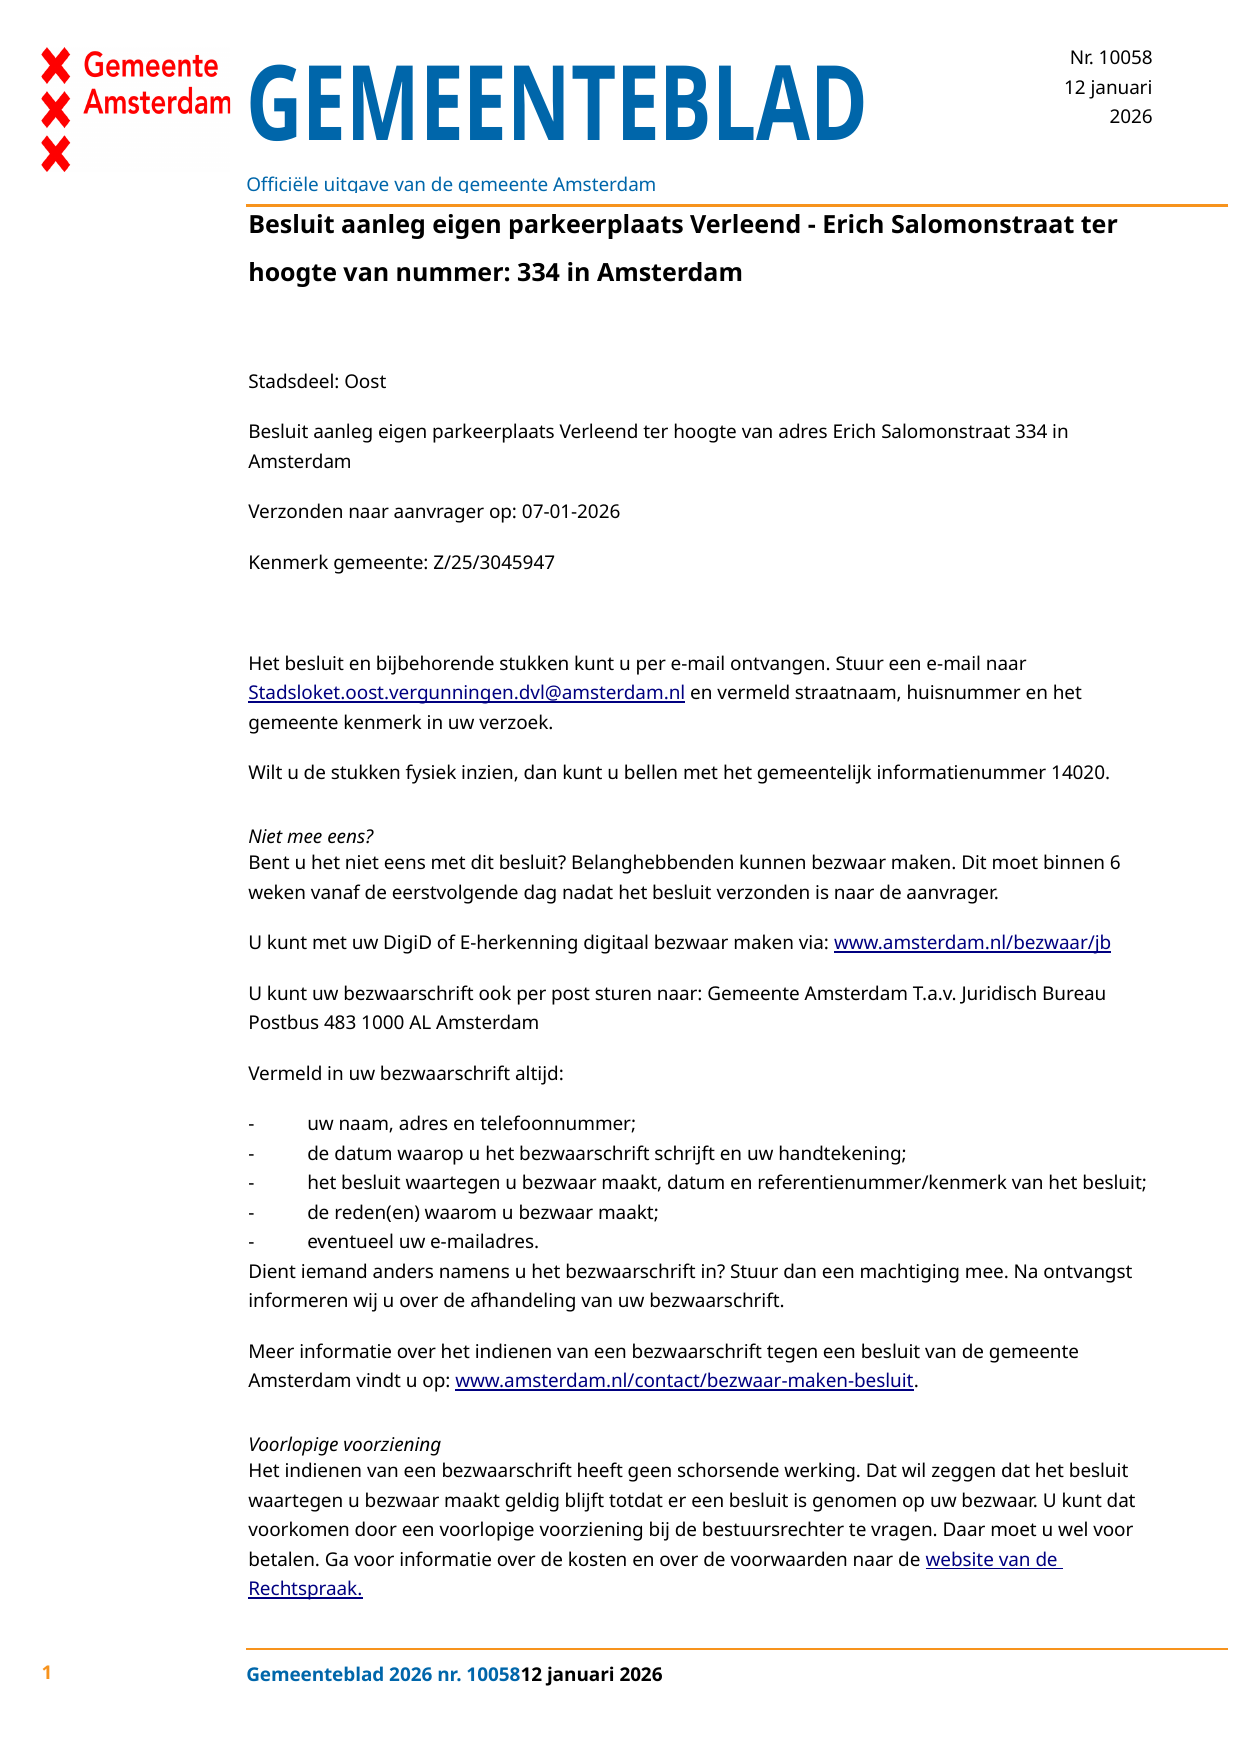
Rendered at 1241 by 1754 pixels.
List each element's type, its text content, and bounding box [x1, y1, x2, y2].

list het besluit waartegen u bezwaar maakt, datum en referentienummer/kenmerk van het besluit; [248, 1169, 1152, 1195]
text U kunt uw bezwaarschrift ook per post sturen naar: Gemeente Amsterdam T.a.v. Juridisch Bureau Postbus 483 1000 AL Amsterdam [248, 980, 1152, 1035]
text Niet mee eens? [248, 823, 1152, 849]
text Het indienen van een bezwaarschrift heeft geen schorsende werking. Dat wil zeggen dat het besluit waartegen u bezwaar maakt geldig blijft totdat er een besluit is genomen op uw bezwaar. U kunt dat voorkomen door een voorlopige voorziening bij de bestuursrechter te vragen. Daar moet u wel voor betalen. Ga voor informatie over de kosten en over de voorwaarden naar de website van de Rechtspraak. [248, 1457, 1152, 1601]
text Verzonden naar aanvrager op: 07-01-2026 [248, 499, 1152, 524]
text Het besluit en bijbehorende stukken kunt u per e-mail ontvangen. Stuur een e-mail naar Stadsloket.oost.vergunningen.dvl@amsterdam.nl en vermeld straatnaam, huisnummer en het gemeente kenmerk in uw verzoek. [248, 650, 1152, 735]
text Stadsdeel: Oost [248, 368, 1152, 394]
text Voorlopige voorziening [248, 1432, 1152, 1457]
picture [41, 47, 231, 172]
text Dient iemand anders namens u het bezwaarschrift in? Stuur dan een machtiging mee. Na ontvangst informeren wij u over de afhandeling van uw bezwaarschrift. [248, 1258, 1152, 1313]
text Meer informatie over het indienen van een bezwaarschrift tegen een besluit van de gemeente Amsterdam vindt u op: www.amsterdam.nl/contact/bezwaar-maken-besluit. [248, 1338, 1152, 1393]
text Vermeld in uw bezwaarschrift altijd: [248, 1060, 1152, 1085]
text Bent u het niet eens met dit besluit? Belanghebbenden kunnen bezwaar maken. Dit moet binnen 6 weken vanaf de eerstvolgende dag nadat het besluit verzonden is naar de aanvrager. [248, 849, 1152, 904]
text Wilt u de stukken fysiek inzien, dan kunt u bellen met het gemeentelijk informatienummer 14020. [248, 759, 1152, 785]
text U kunt met uw DigiD of E-herkenning digitaal bezwaar maken via: www.amsterdam.nl/bezwaar/jb [248, 929, 1152, 955]
list de reden(en) waarom u bezwaar maakt; [248, 1199, 1152, 1224]
list eventueel uw e-mailadres. [248, 1228, 1152, 1254]
text Besluit aanleg eigen parkeerplaats Verleend - Erich Salomonstraat ter hoogte van nummer: 334 in Amsterdam [248, 207, 1152, 288]
text Kenmerk gemeente: Z/25/3045947 [248, 549, 1152, 575]
list de datum waarop u het bezwaarschrift schrijft en uw handtekening; [248, 1140, 1152, 1165]
list uw naam, adres en telefoonnummer; [248, 1110, 1152, 1136]
text Besluit aanleg eigen parkeerplaats Verleend ter hoogte van adres Erich Salomonstraat 334 in Amsterdam [248, 419, 1152, 474]
